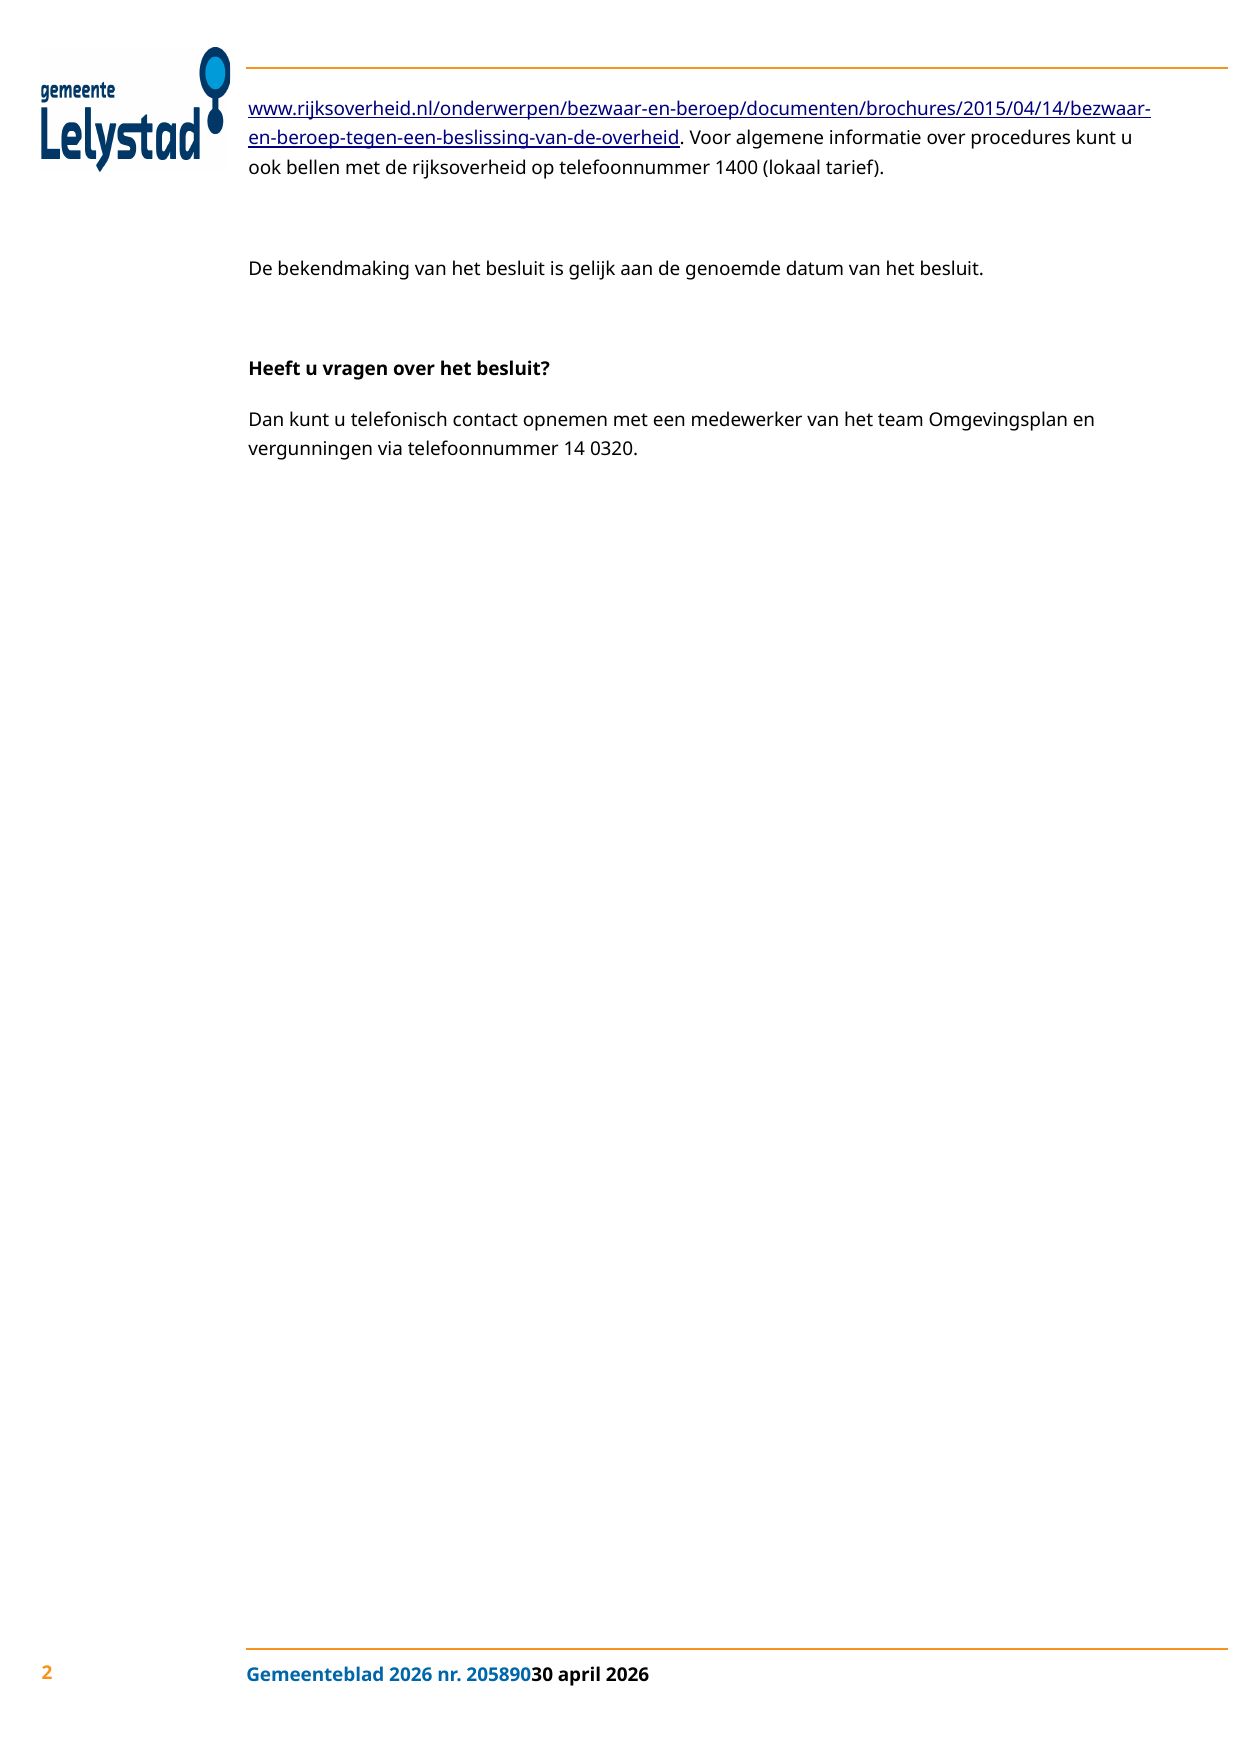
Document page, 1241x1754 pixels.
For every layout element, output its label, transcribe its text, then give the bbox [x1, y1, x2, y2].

text Dan kunt u telefonisch contact opnemen met een medewerker van het team Omgevingsplan en vergunningen via telefoonnummer 14 0320. [248, 406, 1152, 461]
text www.rijksoverheid.nl/onderwerpen/bezwaar-en-beroep/documenten/brochures/2015/04/14/bezwaar-en-beroep-tegen-een-beslissing-van-de-overheid. Voor algemene informatie over procedures kunt u ook bellen met de rijksoverheid op telefoonnummer 1400 (lokaal tarief). [248, 95, 1152, 180]
text Heeft u vragen over het besluit? [248, 356, 1152, 381]
picture [41, 47, 231, 172]
text De bekendmaking van het besluit is gelijk aan de genoemde datum van het besluit. [248, 255, 1152, 281]
